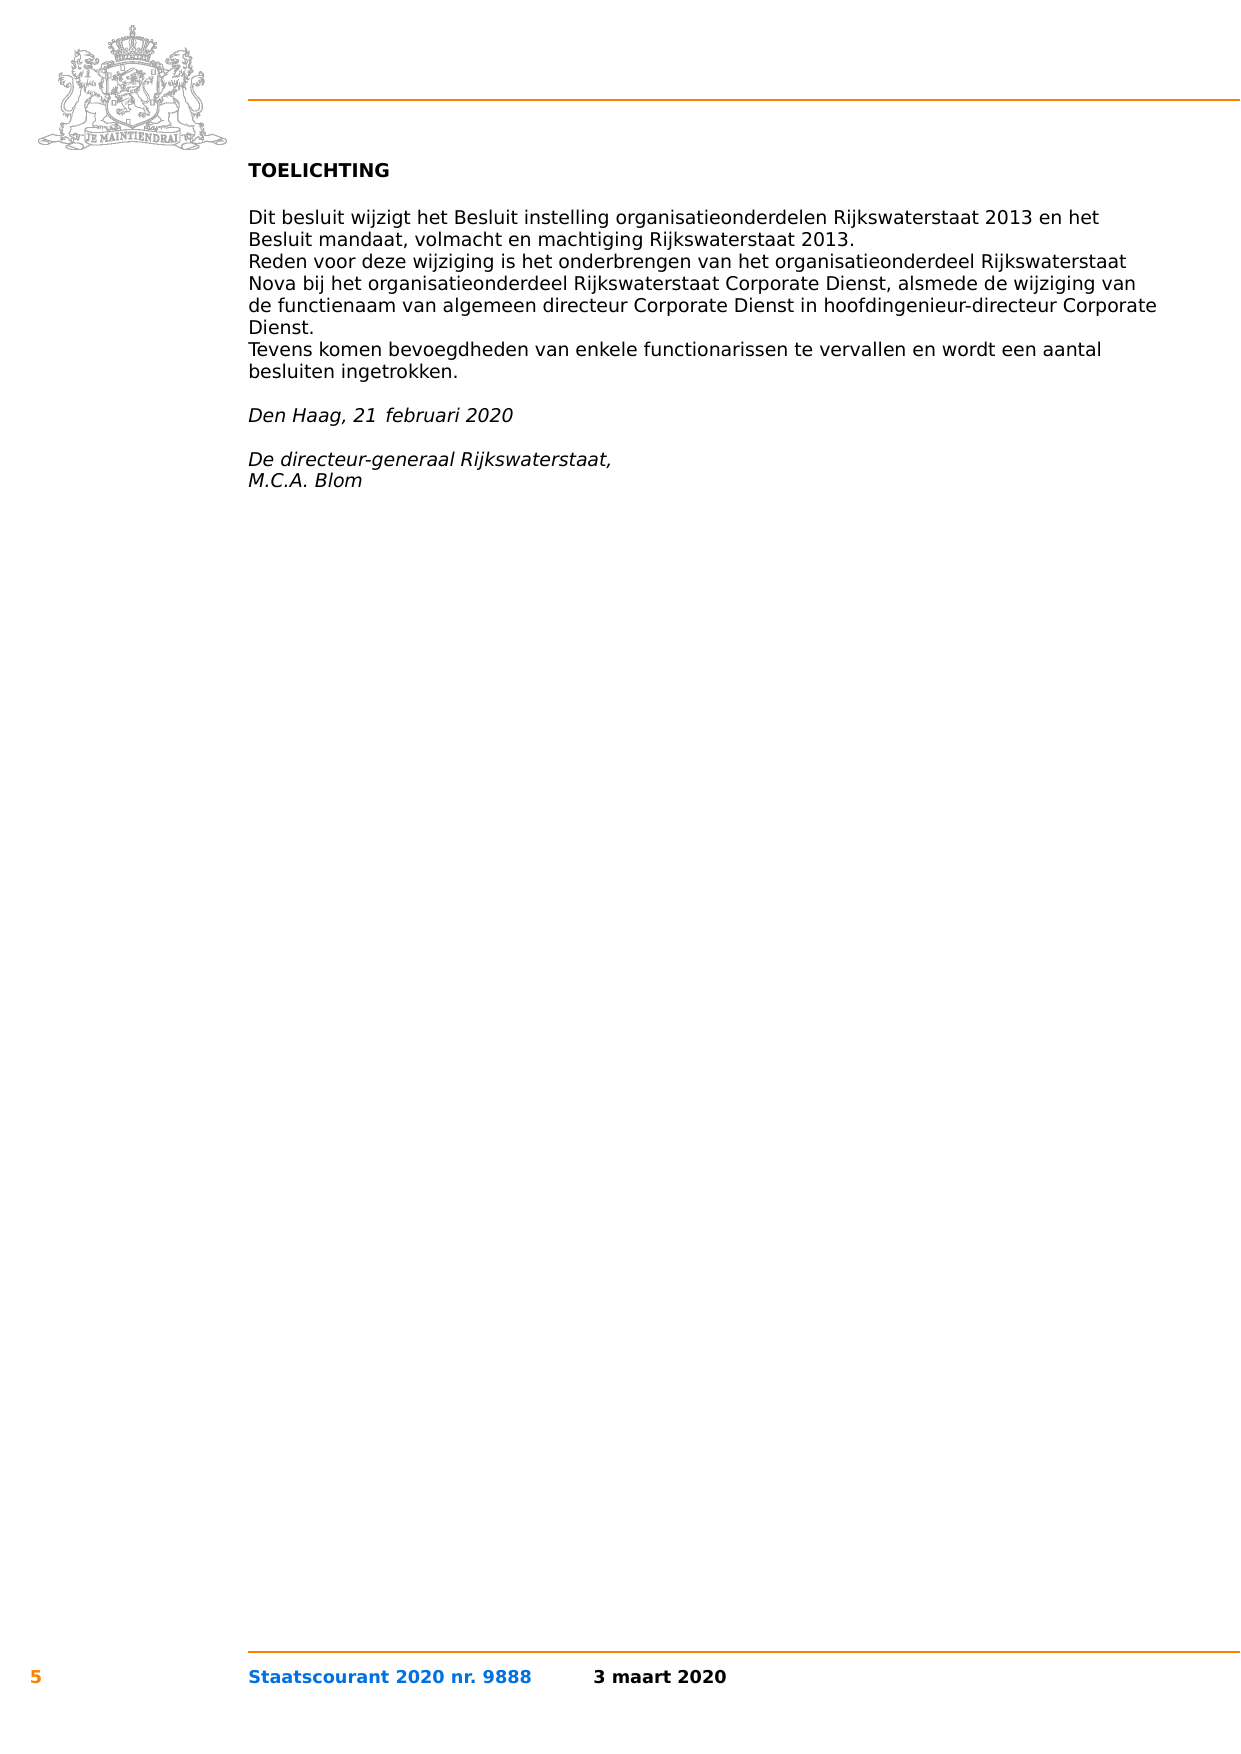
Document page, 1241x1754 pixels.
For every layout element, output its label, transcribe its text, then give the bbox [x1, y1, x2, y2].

text Dit besluit wijzigt het Besluit instelling organisatieonderdelen Rijkswaterstaat 2013 en het Besluit mandaat, volmacht en machtiging Rijkswaterstaat 2013. [248, 207, 1163, 251]
text De directeur-generaal Rijkswaterstaat, M.C.A. Blom [248, 448, 1163, 492]
text Reden voor deze wijziging is het onderbrengen van het organisatieonderdeel Rijkswaterstaat Nova bij het organisatieonderdeel Rijkswaterstaat Corporate Dienst, alsmede de wijziging van de functienaam van algemeen directeur Corporate Dienst in hoofdingenieur-directeur Corporate Dienst. [248, 251, 1163, 339]
text Tevens komen bevoegdheden van enkele functionarissen te vervallen en wordt een aantal besluiten ingetrokken. [248, 339, 1163, 383]
picture [38, 25, 227, 150]
text Den Haag, 21 februari 2020 [248, 404, 1163, 427]
subtitle TOELICHTING [248, 160, 1163, 182]
